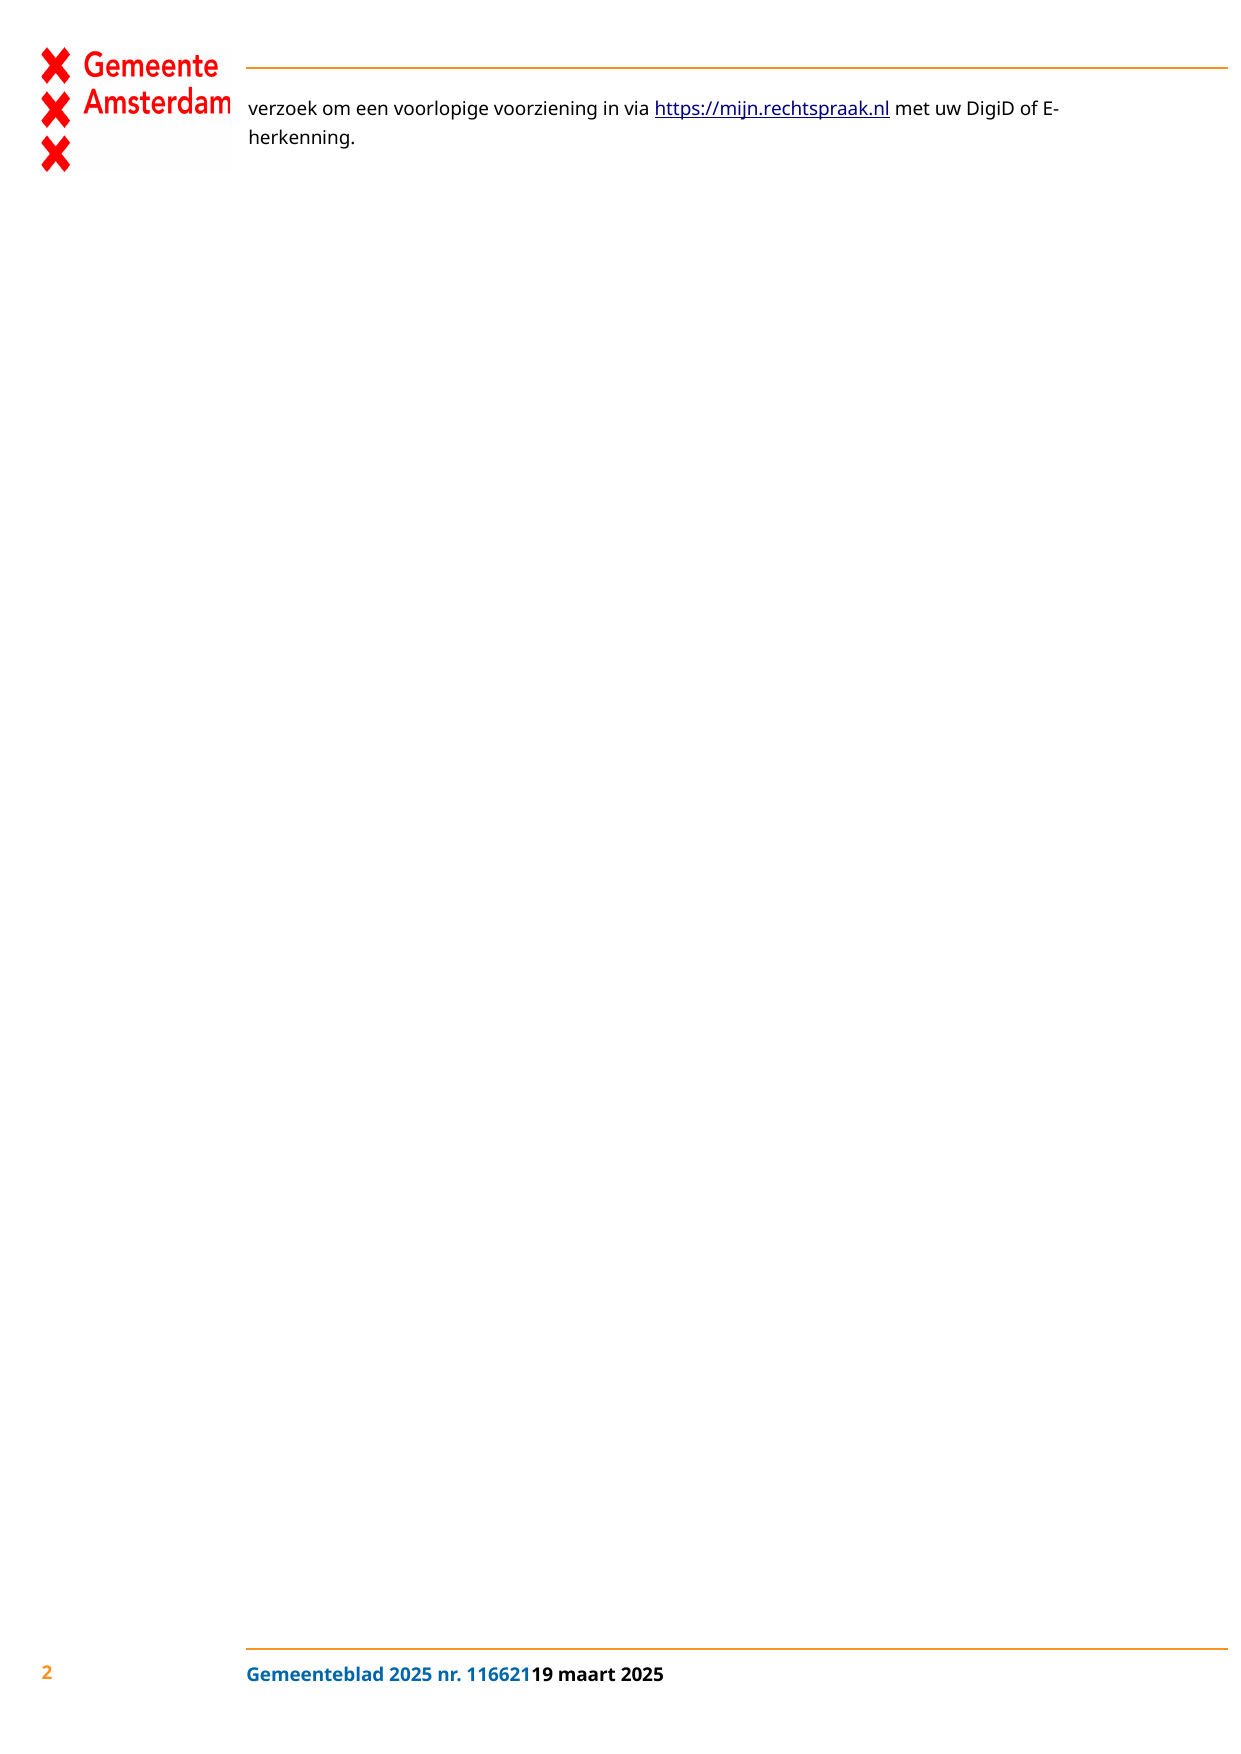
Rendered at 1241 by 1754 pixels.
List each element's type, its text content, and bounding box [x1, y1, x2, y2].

picture [41, 47, 231, 172]
text verzoek om een voorlopige voorziening in via https://mijn.rechtspraak.nl met uw DigiD of E-herkenning. [248, 95, 1152, 150]
